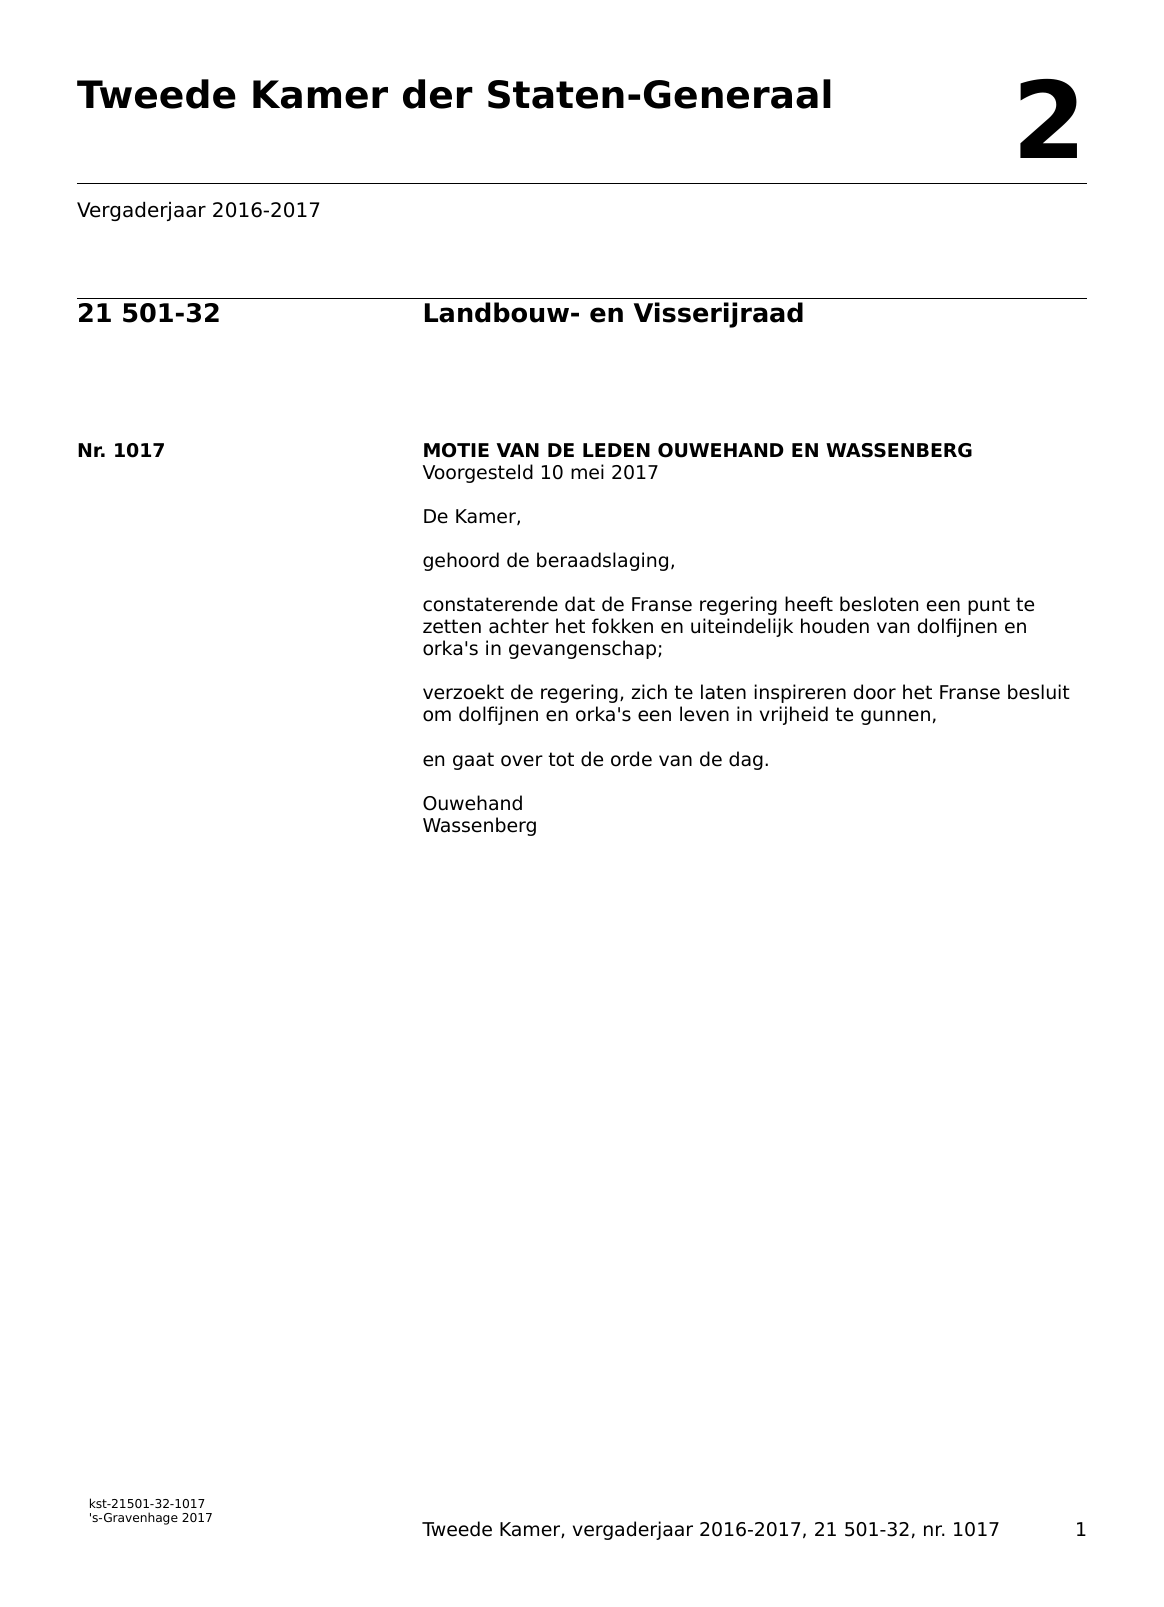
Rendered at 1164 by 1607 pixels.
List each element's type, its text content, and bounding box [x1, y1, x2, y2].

table_cell Vergaderjaar 2016-2017 [77, 184, 1087, 298]
text gehoord de beraadslaging, [422, 550, 1087, 572]
text kst-21501-32-1017 [88, 1497, 323, 1511]
subtitle 21 501-32 Landbouw- en Visserijraad [77, 299, 1087, 329]
text constaterende dat de Franse regering heeft besloten een punt te zetten achter het fokken en uiteindelijk houden van dolfijnen en orka's in gevangenschap; [422, 594, 1087, 660]
text Wassenberg [422, 814, 1087, 837]
subtitle Nr. 1017 MOTIE VAN DE LEDEN OUWEHAND EN WASSENBERG [77, 440, 1087, 462]
text en gaat over tot de orde van de dag. [422, 748, 1087, 770]
text 's-Gravenhage 2017 [88, 1511, 323, 1525]
text Ouwehand [422, 793, 1087, 814]
table_header 2 [886, 59, 1087, 183]
text verzoekt de regering, zich te laten inspireren door het Franse besluit om dolfijnen en orka's een leven in vrijheid te gunnen, [422, 682, 1087, 726]
text Voorgesteld 10 mei 2017 [422, 462, 1087, 484]
table_header Tweede Kamer der Staten-Generaal [77, 59, 886, 183]
text De Kamer, [422, 506, 1087, 528]
